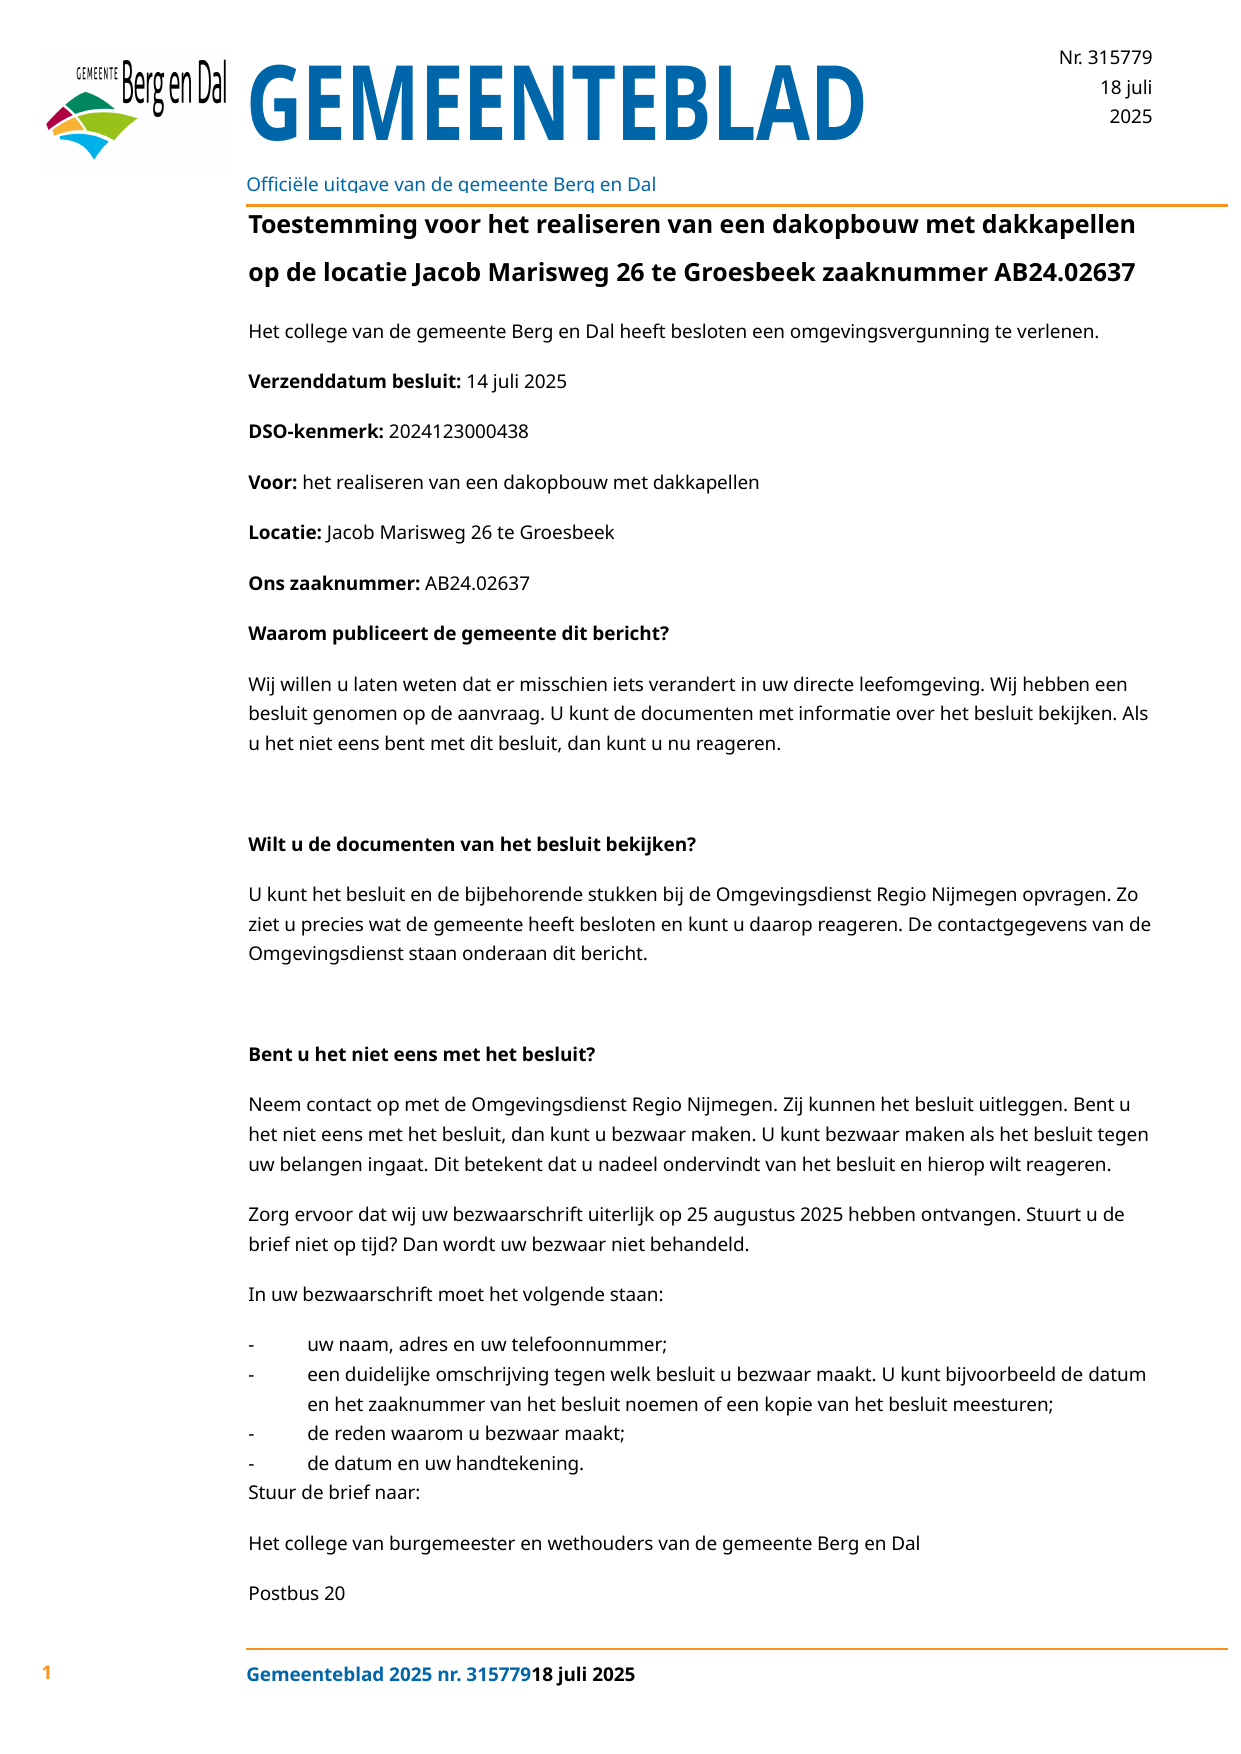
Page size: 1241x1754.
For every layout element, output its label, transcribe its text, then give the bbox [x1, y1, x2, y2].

list uw naam, adres en uw telefoonnummer; [248, 1332, 1152, 1357]
text Wilt u de documenten van het besluit bekijken? [248, 831, 1152, 857]
list een duidelijke omschrijving tegen welk besluit u bezwaar maakt. U kunt bijvoorbeeld de datum en het zaaknummer van het besluit noemen of een kopie van het besluit meesturen; [248, 1361, 1152, 1417]
text Waarom publiceert de gemeente dit bericht? [248, 620, 1152, 646]
text Bent u het niet eens met het besluit? [248, 1041, 1152, 1067]
text Wij willen u laten weten dat er misschien iets verandert in uw directe leefomgeving. Wij hebben een besluit genomen op de aanvraag. U kunt de documenten met informatie over het besluit bekijken. Als u het niet eens bent met dit besluit, dan kunt u nu reageren. [248, 671, 1152, 756]
list de datum en uw handtekening. [248, 1450, 1152, 1476]
list de reden waarom u bezwaar maakt; [248, 1420, 1152, 1446]
text Stuur de brief naar: [248, 1479, 1152, 1505]
text Verzenddatum besluit: 14 juli 2025 [248, 368, 1152, 394]
text Toestemming voor het realiseren van een dakopbouw met dakkapellen op de locatie Jacob Marisweg 26 te Groesbeek zaaknummer AB24.02637 [248, 207, 1152, 288]
text In uw bezwaarschrift moet het volgende staan: [248, 1281, 1152, 1307]
text Ons zaaknummer: AB24.02637 [248, 570, 1152, 596]
text U kunt het besluit en de bijbehorende stukken bij de Omgevingsdienst Regio Nijmegen opvragen. Zo ziet u precies wat de gemeente heeft besloten en kunt u daarop reageren. De contactgegevens van de Omgevingsdienst staan onderaan dit bericht. [248, 881, 1152, 966]
text Zorg ervoor dat wij uw bezwaarschrift uiterlijk op 25 augustus 2025 hebben ontvangen. Stuurt u de brief niet op tijd? Dan wordt uw bezwaar niet behandeld. [248, 1201, 1152, 1257]
text Het college van de gemeente Berg en Dal heeft besloten een omgevingsvergunning te verlenen. [248, 318, 1152, 344]
text DSO-kenmerk: 2024123000438 [248, 419, 1152, 444]
text Locatie: Jacob Marisweg 26 te Groesbeek [248, 519, 1152, 545]
text Postbus 20 [248, 1580, 1152, 1606]
text Voor: het realiseren van een dakopbouw met dakkapellen [248, 469, 1152, 495]
picture [41, 47, 231, 172]
text Het college van burgemeester en wethouders van de gemeente Berg en Dal [248, 1530, 1152, 1556]
text Neem contact op met de Omgevingsdienst Regio Nijmegen. Zij kunnen het besluit uitleggen. Bent u het niet eens met het besluit, dan kunt u bezwaar maken. U kunt bezwaar maken als het besluit tegen uw belangen ingaat. Dit betekent dat u nadeel ondervindt van het besluit en hierop wilt reageren. [248, 1092, 1152, 1177]
